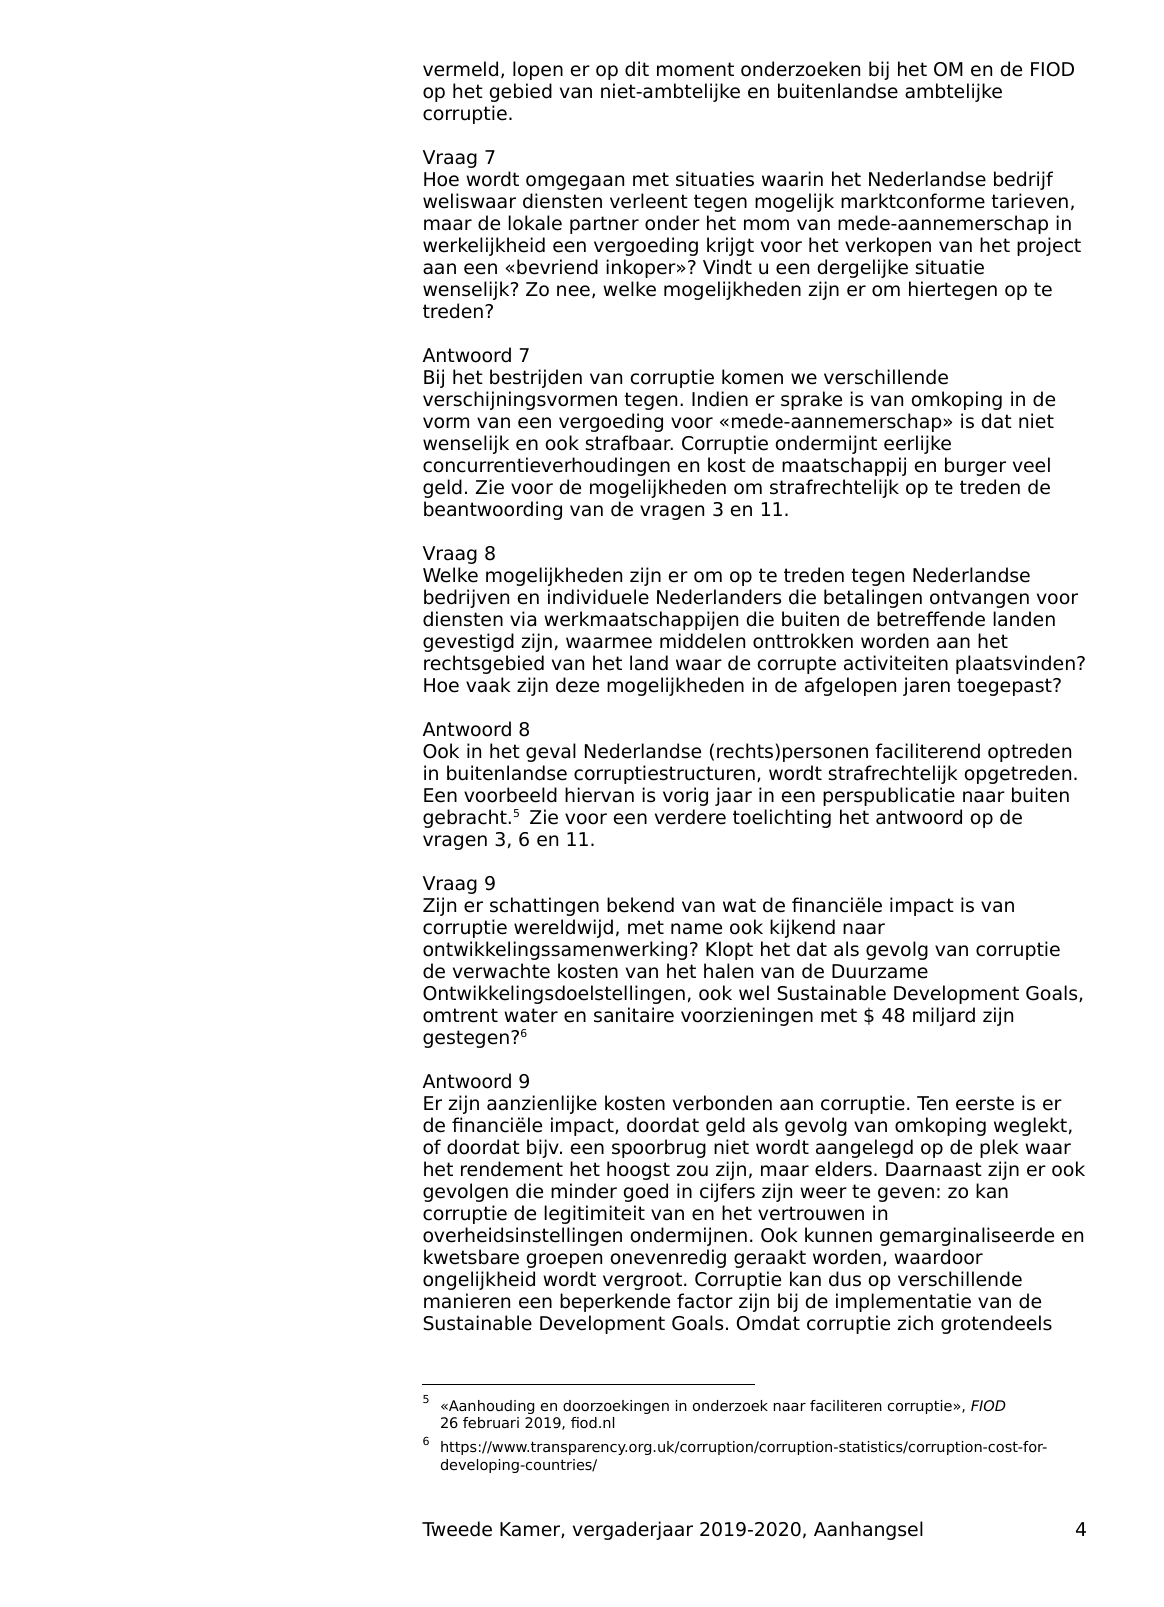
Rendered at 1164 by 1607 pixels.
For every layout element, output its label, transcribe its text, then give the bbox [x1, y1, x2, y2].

text Vraag 7 [422, 147, 1087, 169]
text Welke mogelijkheden zijn er om op te treden tegen Nederlandse bedrijven en individuele Nederlanders die betalingen ontvangen voor diensten via werkmaatschappijen die buiten de betreffende landen gevestigd zijn, waarmee middelen onttrokken worden aan het rechtsgebied van het land waar de corrupte activiteiten plaatsvinden? Hoe vaak zijn deze mogelijkheden in de afgelopen jaren toegepast? [422, 565, 1087, 697]
text Antwoord 9 [422, 1071, 1087, 1093]
text vermeld, lopen er op dit moment onderzoeken bij het OM en de FIOD op het gebied van niet-ambtelijke en buitenlandse ambtelijke corruptie. [422, 59, 1087, 125]
text Vraag 9 [422, 873, 1087, 895]
text Bij het bestrijden van corruptie komen we verschillende verschijningsvormen tegen. Indien er sprake is van omkoping in de vorm van een vergoeding voor «mede-aannemerschap» is dat niet wenselijk en ook strafbaar. Corruptie ondermijnt eerlijke concurrentieverhoudingen en kost de maatschappij en burger veel geld. Zie voor de mogelijkheden om strafrechtelijk op te treden de beantwoording van de vragen 3 en 11. [422, 367, 1087, 521]
text Antwoord 8 [422, 719, 1087, 741]
text Er zijn aanzienlijke kosten verbonden aan corruptie. Ten eerste is er de financiële impact, doordat geld als gevolg van omkoping weglekt, of doordat bijv. een spoorbrug niet wordt aangelegd op de plek waar het rendement het hoogst zou zijn, maar elders. Daarnaast zijn er ook gevolgen die minder goed in cijfers zijn weer te geven: zo kan corruptie de legitimiteit van en het vertrouwen in overheidsinstellingen ondermijnen. Ook kunnen gemarginaliseerde en kwetsbare groepen onevenredig geraakt worden, waardoor ongelijkheid wordt vergroot. Corruptie kan dus op verschillende manieren een beperkende factor zijn bij de implementatie van de Sustainable Development Goals. Omdat corruptie zich grotendeels [422, 1093, 1087, 1335]
text Ook in het geval Nederlandse (rechts)personen faciliterend optreden in buitenlandse corruptiestructuren, wordt strafrechtelijk opgetreden. Een voorbeeld hiervan is vorig jaar in een perspublicatie naar buiten gebracht. Zie voor een verdere toelichting het antwoord op de vragen 3, 6 en 11. [422, 741, 1087, 851]
text Antwoord 7 [422, 345, 1087, 367]
text «Aanhouding en doorzoekingen in onderzoek naar faciliteren corruptie», FIOD 26 februari 2019, fiod.nl [422, 1393, 1087, 1432]
text Hoe wordt omgegaan met situaties waarin het Nederlandse bedrijf weliswaar diensten verleent tegen mogelijk marktconforme tarieven, maar de lokale partner onder het mom van mede-aannemerschap in werkelijkheid een vergoeding krijgt voor het verkopen van het project aan een «bevriend inkoper»? Vindt u een dergelijke situatie wenselijk? Zo nee, welke mogelijkheden zijn er om hiertegen op te treden? [422, 169, 1087, 323]
text https://www.transparency.org.uk/corruption/corruption-statistics/corruption-cost-for-developing-countries/ [422, 1435, 1087, 1474]
text Vraag 8 [422, 543, 1087, 565]
text Zijn er schattingen bekend van wat de financiële impact is van corruptie wereldwijd, met name ook kijkend naar ontwikkelingssamenwerking? Klopt het dat als gevolg van corruptie de verwachte kosten van het halen van de Duurzame Ontwikkelingsdoelstellingen, ook wel Sustainable Development Goals, omtrent water en sanitaire voorzieningen met $ 48 miljard zijn gestegen? [422, 895, 1087, 1049]
